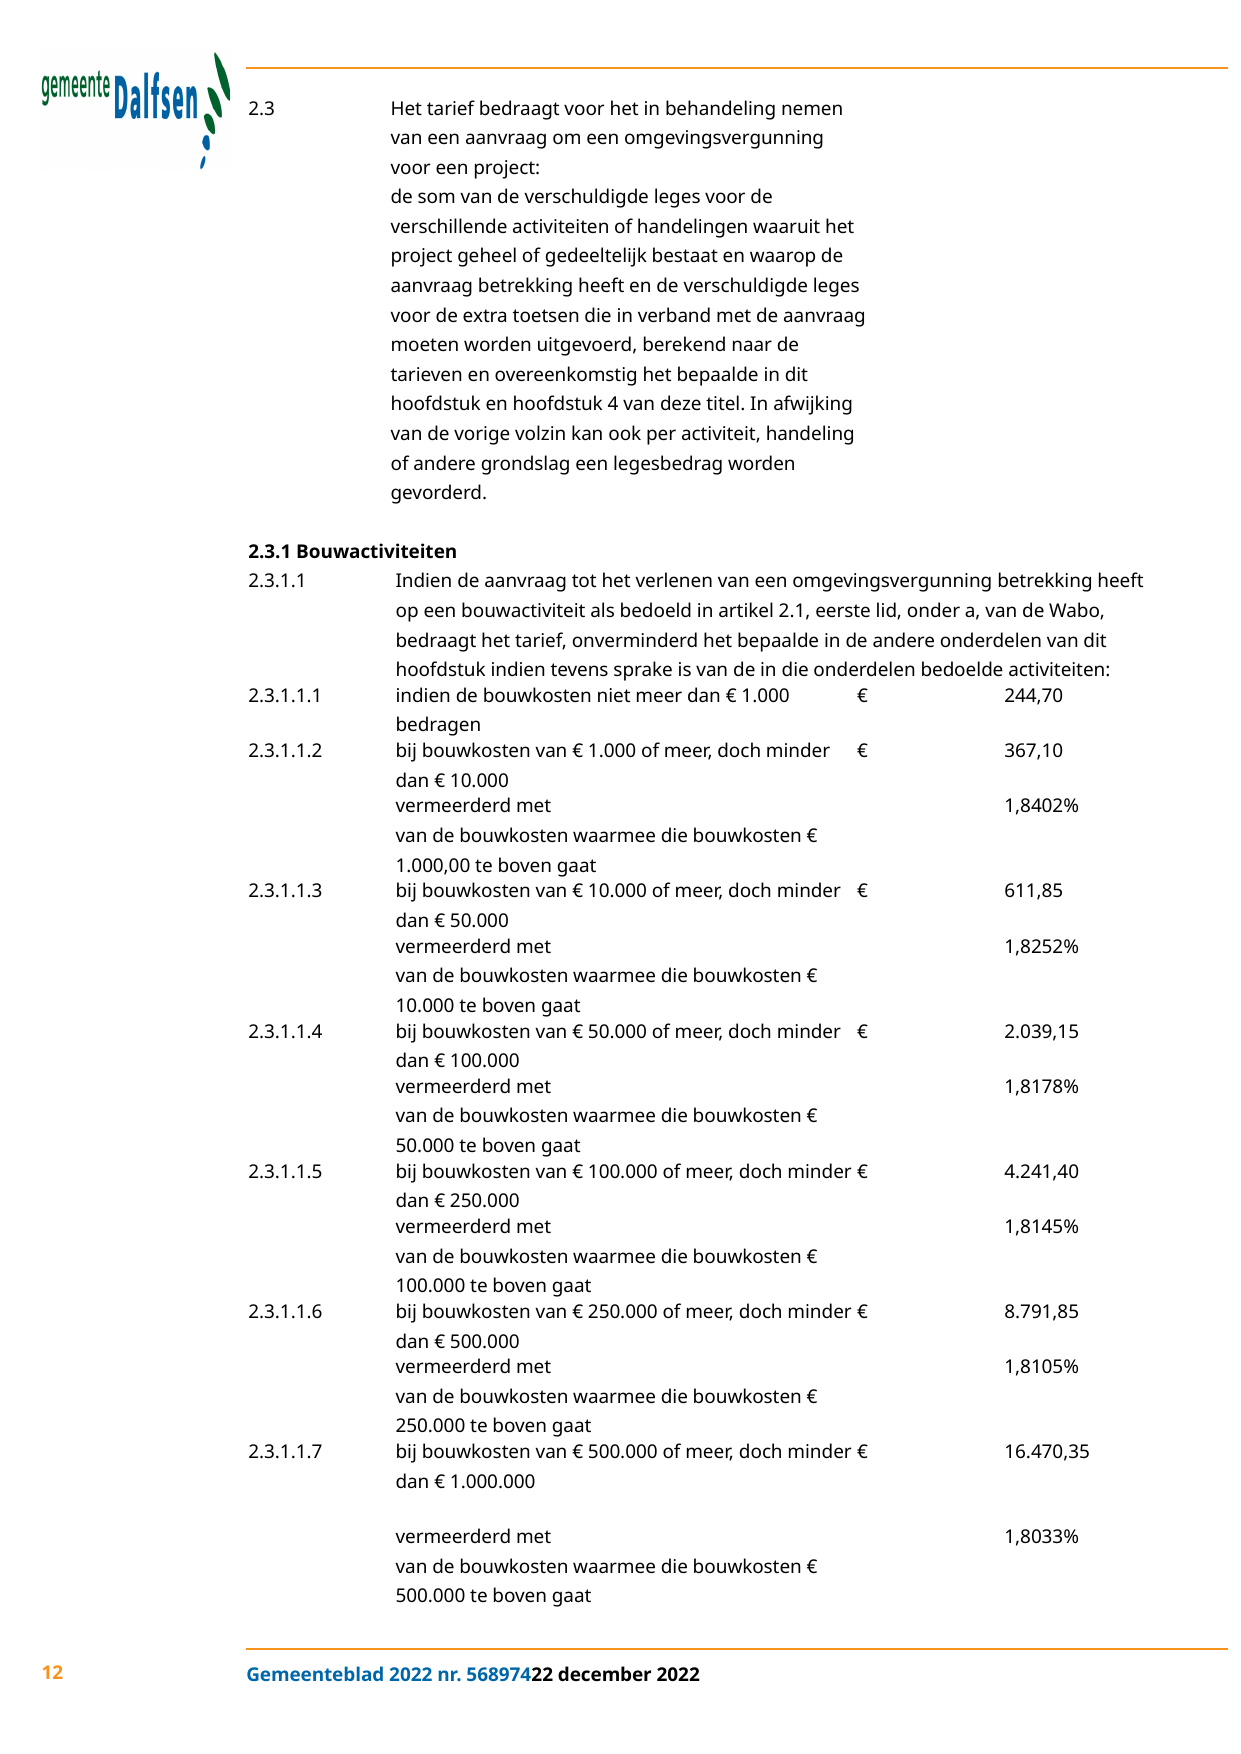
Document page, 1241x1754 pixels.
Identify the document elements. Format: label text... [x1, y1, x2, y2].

table_cell bij bouwkosten van € 10.000 of meer, doch minder dan € 50.000 [395, 878, 857, 933]
table_cell 4.241,40 [1004, 1158, 1152, 1213]
table_cell 1,8402% [1004, 793, 1152, 878]
table_header [1009, 95, 1152, 505]
table_header 2.3 [248, 95, 390, 505]
table_cell [248, 1073, 395, 1158]
table_header Indien de aanvraag tot het verlenen van een omgevingsvergunning betrekking heeft op een bouwactiviteit als bedoeld in artikel 2.1, eerste lid, onder a, van de Wabo, bedraagt het tarief, onverminderd het bepaalde in de andere onderdelen van dit hoofdstuk indien tevens sprake is van de in die onderdelen bedoelde activiteiten: [395, 568, 1152, 682]
table_cell 2.3.1.1.7 [248, 1439, 395, 1523]
table_cell bij bouwkosten van € 250.000 of meer, doch minder dan € 500.000 [395, 1298, 857, 1353]
table_cell bij bouwkosten van € 50.000 of meer, doch minder dan € 100.000 [395, 1018, 857, 1073]
table_cell 2.3.1.1.1 [248, 682, 395, 737]
table_cell 1,8105% [1004, 1354, 1152, 1438]
table_cell 1,8178% [1004, 1073, 1152, 1158]
table_cell [857, 1073, 1004, 1158]
table_cell [857, 933, 1004, 1018]
table_cell [248, 933, 395, 1018]
table_cell [248, 1523, 395, 1608]
table_cell € [857, 878, 1004, 933]
table_header 2.3.1.1 [248, 568, 395, 682]
table_cell 367,10 [1004, 738, 1152, 793]
table_cell 16.470,35 [1004, 1439, 1152, 1523]
table_cell [248, 1213, 395, 1298]
table_cell [857, 793, 1004, 878]
table_cell 2.3.1.1.4 [248, 1018, 395, 1073]
table_header [867, 95, 1009, 505]
text 2.3.1 Bouwactiviteiten [248, 538, 1152, 564]
table_cell 8.791,85 [1004, 1298, 1152, 1353]
table_cell 2.3.1.1.5 [248, 1158, 395, 1213]
table_cell [857, 1523, 1004, 1608]
table_cell [248, 793, 395, 878]
table_cell 244,70 [1004, 682, 1152, 737]
table_cell indien de bouwkosten niet meer dan € 1.000 bedragen [395, 682, 857, 737]
table_cell [248, 1354, 395, 1438]
table_cell € [857, 682, 1004, 737]
table_cell 2.039,15 [1004, 1018, 1152, 1073]
table_cell € [857, 1018, 1004, 1073]
table_cell vermeerderd met van de bouwkosten waarmee die bouwkosten € 1.000,00 te boven gaat [395, 793, 857, 878]
table_cell € [857, 738, 1004, 793]
table_cell vermeerderd met van de bouwkosten waarmee die bouwkosten € 10.000 te boven gaat [395, 933, 857, 1018]
table_cell € [857, 1158, 1004, 1213]
table_header Het tarief bedraagt voor het in behandeling nemen van een aanvraag om een omgevingsvergunning voor een project: de som van de verschuldigde leges voor de verschillende activiteiten of handelingen waaruit het project geheel of gedeeltelijk bestaat en waarop de aanvraag betrekking heeft en de verschuldigde leges voor de extra toetsen die in verband met de aanvraag moeten worden uitgevoerd, berekend naar de tarieven en overeenkomstig het bepaalde in dit hoofdstuk en hoofdstuk 4 van deze titel. In afwijking van de vorige volzin kan ook per activiteit, handeling of andere grondslag een legesbedrag worden gevorderd. [390, 95, 867, 505]
picture [41, 47, 231, 172]
table_cell vermeerderd met van de bouwkosten waarmee die bouwkosten € 50.000 te boven gaat [395, 1073, 857, 1158]
table_cell vermeerderd met van de bouwkosten waarmee die bouwkosten € 500.000 te boven gaat [395, 1523, 857, 1608]
table_cell 2.3.1.1.3 [248, 878, 395, 933]
table_cell € [857, 1298, 1004, 1353]
table_cell 2.3.1.1.2 [248, 738, 395, 793]
table_cell € [857, 1439, 1004, 1523]
table_cell vermeerderd met van de bouwkosten waarmee die bouwkosten € 100.000 te boven gaat [395, 1213, 857, 1298]
table_cell 1,8252% [1004, 933, 1152, 1018]
table_cell 1,8033% [1004, 1523, 1152, 1608]
table_cell [857, 1354, 1004, 1438]
table_cell bij bouwkosten van € 500.000 of meer, doch minder dan € 1.000.000 [395, 1439, 857, 1523]
table_cell bij bouwkosten van € 100.000 of meer, doch minder dan € 250.000 [395, 1158, 857, 1213]
table_cell 2.3.1.1.6 [248, 1298, 395, 1353]
table_cell vermeerderd met van de bouwkosten waarmee die bouwkosten € 250.000 te boven gaat [395, 1354, 857, 1438]
table_cell [857, 1213, 1004, 1298]
table_cell 611,85 [1004, 878, 1152, 933]
table_cell bij bouwkosten van € 1.000 of meer, doch minder dan € 10.000 [395, 738, 857, 793]
table_cell 1,8145% [1004, 1213, 1152, 1298]
